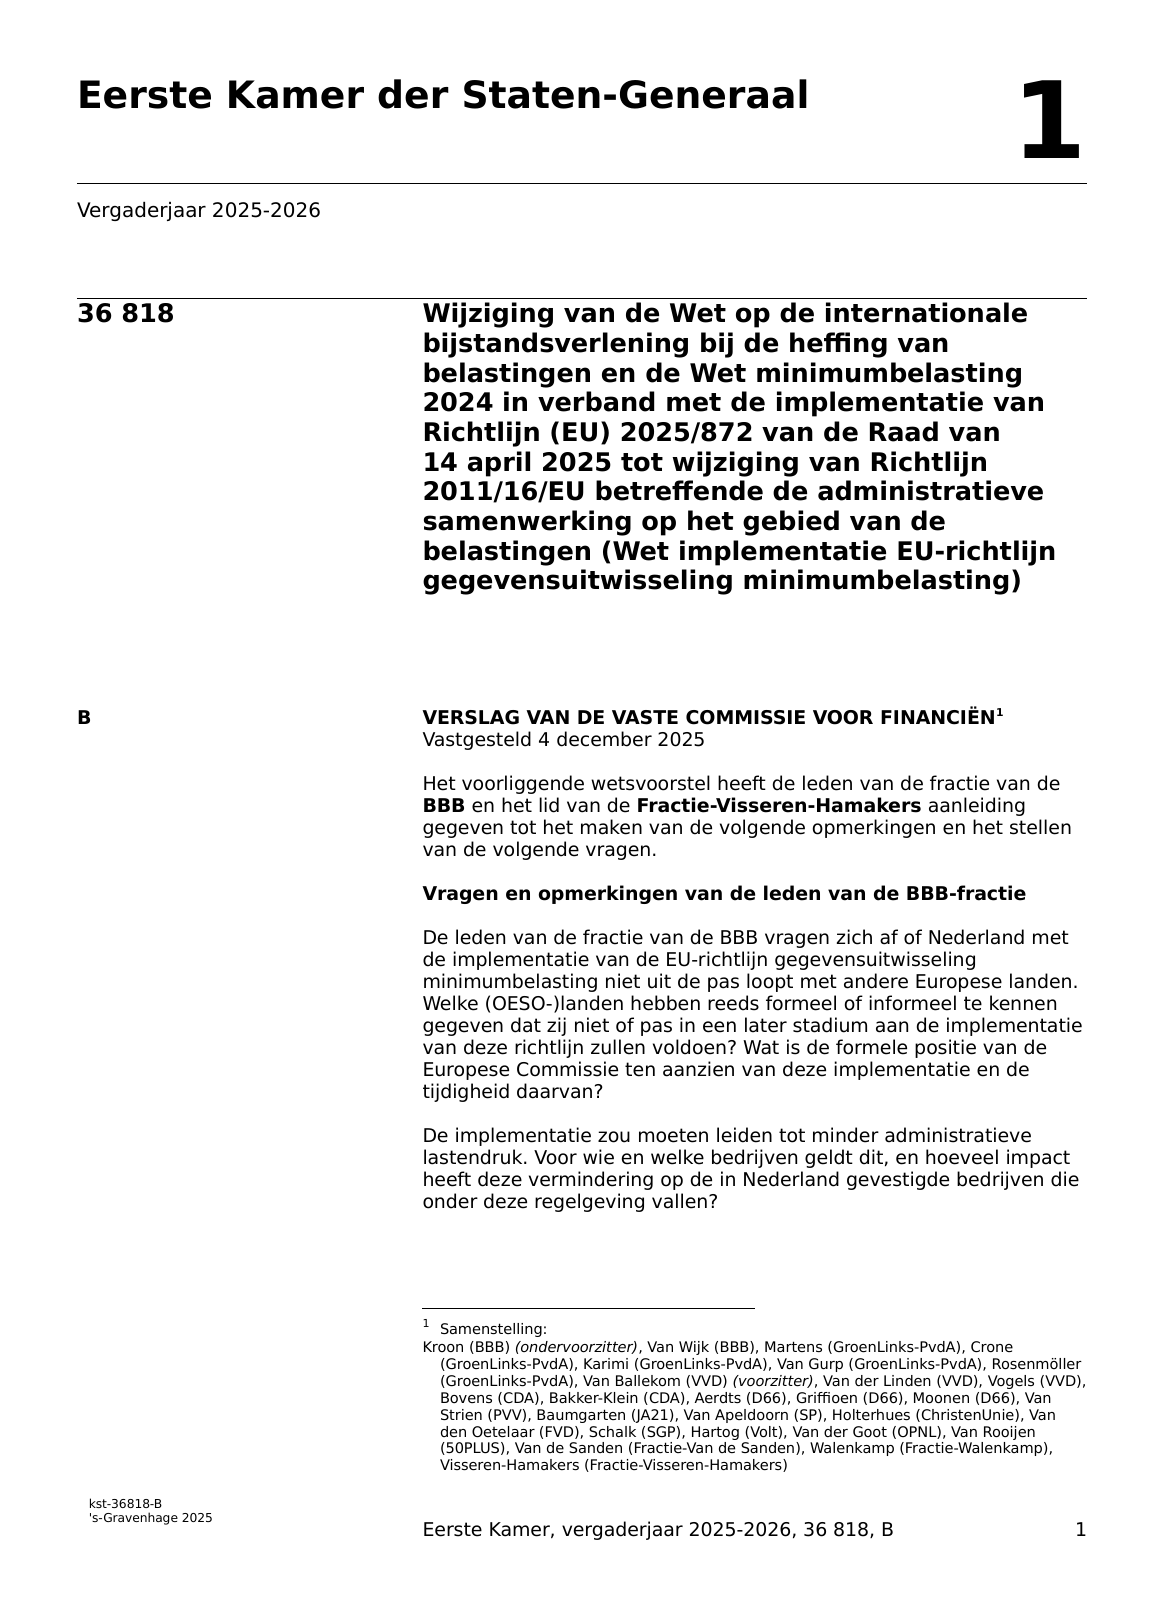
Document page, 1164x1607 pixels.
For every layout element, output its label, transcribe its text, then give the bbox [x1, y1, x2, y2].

text Kroon (BBB) (ondervoorzitter), Van Wijk (BBB), Martens (GroenLinks-PvdA), Crone (GroenLinks-PvdA), Karimi (GroenLinks-PvdA), Van Gurp (GroenLinks-PvdA), Rosenmöller (GroenLinks-PvdA), Van Ballekom (VVD) (voorzitter), Van der Linden (VVD), Vogels (VVD), Bovens (CDA), Bakker-Klein (CDA), Aerdts (D66), Griffioen (D66), Moonen (D66), Van Strien (PVV), Baumgarten (JA21), Van Apeldoorn (SP), Holterhues (ChristenUnie), Van den Oetelaar (FVD), Schalk (SGP), Hartog (Volt), Van der Goot (OPNL), Van Rooijen (50PLUS), Van de Sanden (Fractie-Van de Sanden), Walenkamp (Fractie-Walenkamp), Visseren-Hamakers (Fractie-Visseren-Hamakers) [422, 1339, 1087, 1474]
text Vastgesteld 4 december 2025 [422, 729, 1087, 751]
text 's-Gravenhage 2025 [88, 1511, 323, 1525]
text Samenstelling: [422, 1317, 1087, 1339]
subtitle B VERSLAG VAN DE VASTE COMMISSIE VOOR FINANCIËN [77, 707, 1087, 729]
text Het voorliggende wetsvoorstel heeft de leden van de fractie van de BBB en het lid van de Fractie-Visseren-Hamakers aanleiding gegeven tot het maken van de volgende opmerkingen en het stellen van de volgende vragen. [422, 773, 1087, 861]
text kst-36818-B [88, 1497, 323, 1511]
text De implementatie zou moeten leiden tot minder administratieve lastendruk. Voor wie en welke bedrijven geldt dit, en hoeveel impact heeft deze vermindering op de in Nederland gevestigde bedrijven die onder deze regelgeving vallen? [422, 1125, 1087, 1213]
subtitle Vragen en opmerkingen van de leden van de BBB-fractie [422, 883, 1087, 905]
table_cell Vergaderjaar 2025-2026 [77, 184, 1087, 298]
table_header Eerste Kamer der Staten-Generaal [77, 59, 886, 183]
subtitle 36 818 Wijziging van de Wet op de internationale bijstandsverlening bij de heffing van belastingen en de Wet minimumbelasting 2024 in verband met de implementatie van Richtlijn (EU) 2025/872 van de Raad van 14 april 2025 tot wijziging van Richtlijn 2011/16/EU betreffende de administratieve samenwerking op het gebied van de belastingen (Wet implementatie EU-richtlijn gegevensuitwisseling minimumbelasting) [77, 299, 1087, 596]
table_header 1 [886, 59, 1087, 183]
text De leden van de fractie van de BBB vragen zich af of Nederland met de implementatie van de EU-richtlijn gegevensuitwisseling minimumbelasting niet uit de pas loopt met andere Europese landen. Welke (OESO-)landen hebben reeds formeel of informeel te kennen gegeven dat zij niet of pas in een later stadium aan de implementatie van deze richtlijn zullen voldoen? Wat is de formele positie van de Europese Commissie ten aanzien van deze implementatie en de tijdigheid daarvan? [422, 927, 1087, 1103]
